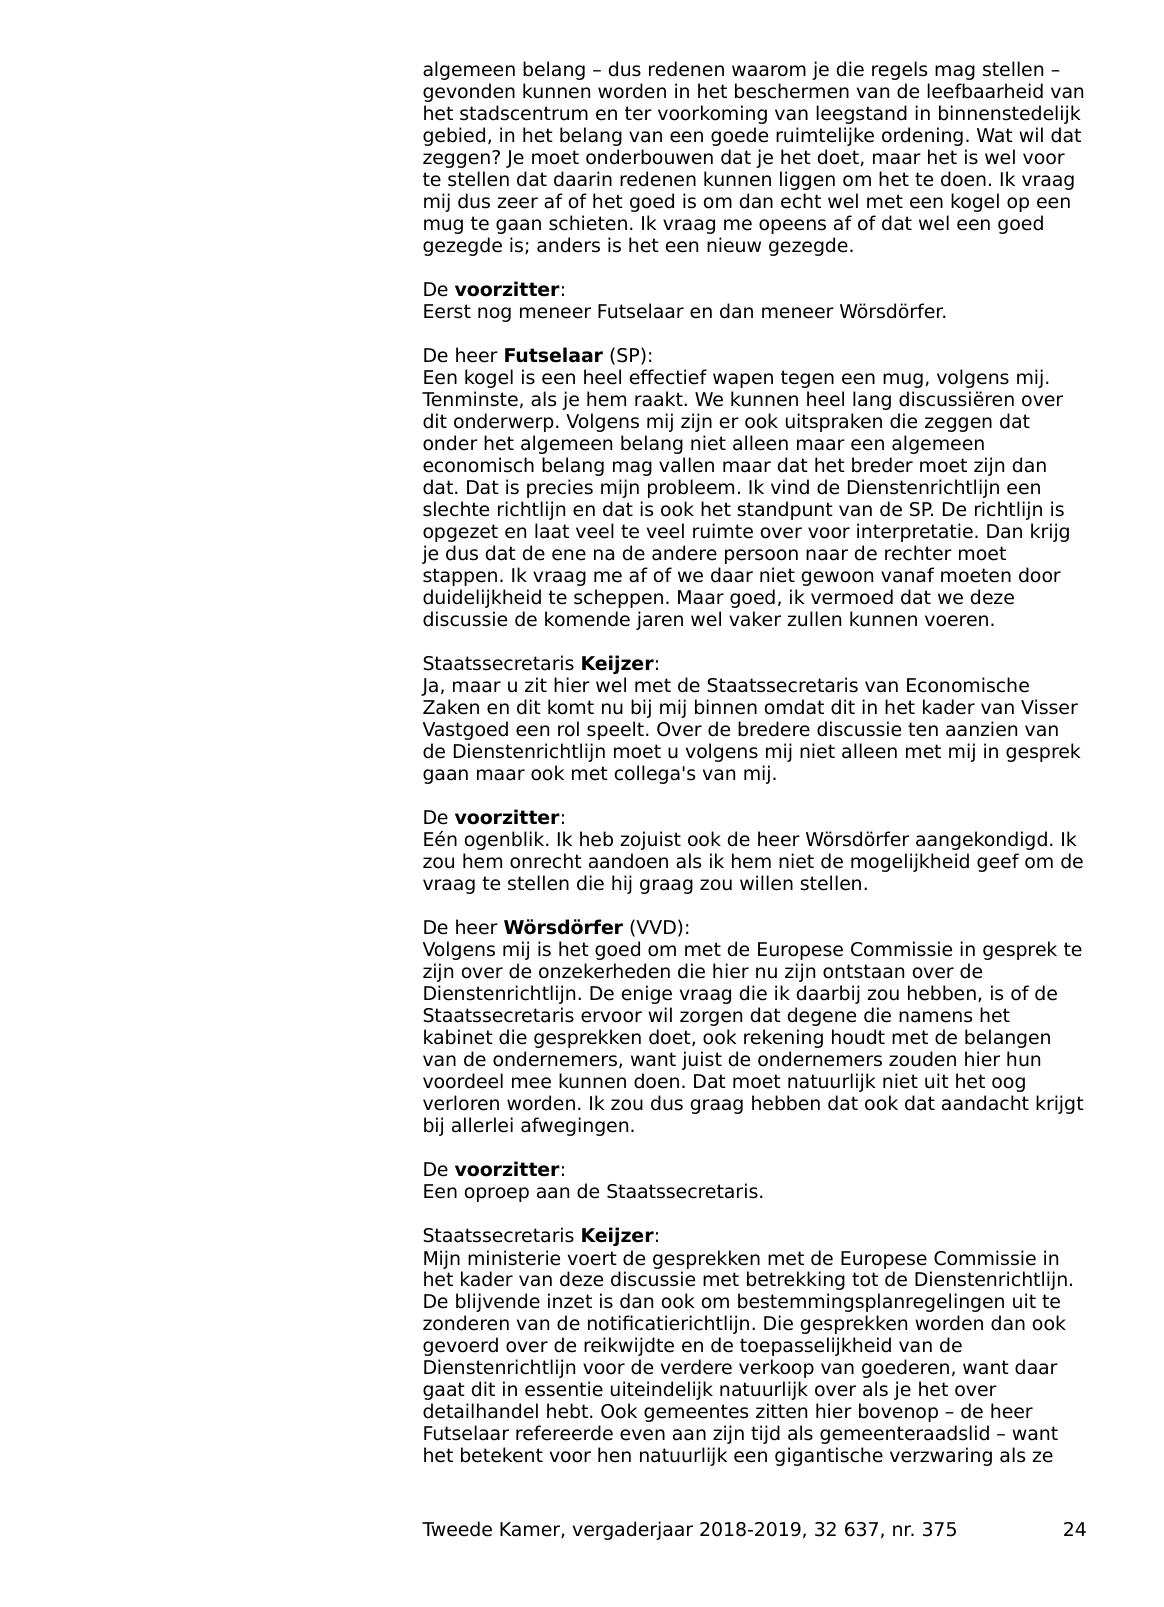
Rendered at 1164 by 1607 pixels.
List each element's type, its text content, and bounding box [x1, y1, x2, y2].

text De voorzitter: [422, 807, 1087, 829]
text De voorzitter: [422, 279, 1087, 301]
text Een oproep aan de Staatssecretaris. [422, 1181, 1087, 1203]
text Een kogel is een heel effectief wapen tegen een mug, volgens mij. Tenminste, als je hem raakt. We kunnen heel lang discussiëren over dit onderwerp. Volgens mij zijn er ook uitspraken die zeggen dat onder het algemeen belang niet alleen maar een algemeen economisch belang mag vallen maar dat het breder moet zijn dan dat. Dat is precies mijn probleem. Ik vind de Dienstenrichtlijn een slechte richtlijn en dat is ook het standpunt van de SP. De richtlijn is opgezet en laat veel te veel ruimte over voor interpretatie. Dan krijg je dus dat de ene na de andere persoon naar de rechter moet stappen. Ik vraag me af of we daar niet gewoon vanaf moeten door duidelijkheid te scheppen. Maar goed, ik vermoed dat we deze discussie de komende jaren wel vaker zullen kunnen voeren. [422, 367, 1087, 631]
text De voorzitter: [422, 1159, 1087, 1181]
text Staatssecretaris Keijzer: [422, 1225, 1087, 1247]
text Eerst nog meneer Futselaar en dan meneer Wörsdörfer. [422, 301, 1087, 323]
text Eén ogenblik. Ik heb zojuist ook de heer Wörsdörfer aangekondigd. Ik zou hem onrecht aandoen als ik hem niet de mogelijkheid geef om de vraag te stellen die hij graag zou willen stellen. [422, 829, 1087, 895]
text Volgens mij is het goed om met de Europese Commissie in gesprek te zijn over de onzekerheden die hier nu zijn ontstaan over de Dienstenrichtlijn. De enige vraag die ik daarbij zou hebben, is of de Staatssecretaris ervoor wil zorgen dat degene die namens het kabinet die gesprekken doet, ook rekening houdt met de belangen van de ondernemers, want juist de ondernemers zouden hier hun voordeel mee kunnen doen. Dat moet natuurlijk niet uit het oog verloren worden. Ik zou dus graag hebben dat ook dat aandacht krijgt bij allerlei afwegingen. [422, 939, 1087, 1137]
text De heer Wörsdörfer (VVD): [422, 917, 1087, 939]
text Ja, maar u zit hier wel met de Staatssecretaris van Economische Zaken en dit komt nu bij mij binnen omdat dit in het kader van Visser Vastgoed een rol speelt. Over de bredere discussie ten aanzien van de Dienstenrichtlijn moet u volgens mij niet alleen met mij in gesprek gaan maar ook met collega's van mij. [422, 675, 1087, 785]
text Staatssecretaris Keijzer: [422, 653, 1087, 675]
text Mijn ministerie voert de gesprekken met de Europese Commissie in het kader van deze discussie met betrekking tot de Dienstenrichtlijn. De blijvende inzet is dan ook om bestemmingsplanregelingen uit te zonderen van de notificatierichtlijn. Die gesprekken worden dan ook gevoerd over de reikwijdte en de toepasselijkheid van de Dienstenrichtlijn voor de verdere verkoop van goederen, want daar gaat dit in essentie uiteindelijk natuurlijk over als je het over detailhandel hebt. Ook gemeentes zitten hier bovenop – de heer Futselaar refereerde even aan zijn tijd als gemeenteraadslid – want het betekent voor hen natuurlijk een gigantische verzwaring als ze [422, 1247, 1087, 1467]
text algemeen belang – dus redenen waarom je die regels mag stellen – gevonden kunnen worden in het beschermen van de leefbaarheid van het stadscentrum en ter voorkoming van leegstand in binnenstedelijk gebied, in het belang van een goede ruimtelijke ordening. Wat wil dat zeggen? Je moet onderbouwen dat je het doet, maar het is wel voor te stellen dat daarin redenen kunnen liggen om het te doen. Ik vraag mij dus zeer af of het goed is om dan echt wel met een kogel op een mug te gaan schieten. Ik vraag me opeens af of dat wel een goed gezegde is; anders is het een nieuw gezegde. [422, 59, 1087, 257]
text De heer Futselaar (SP): [422, 345, 1087, 367]
